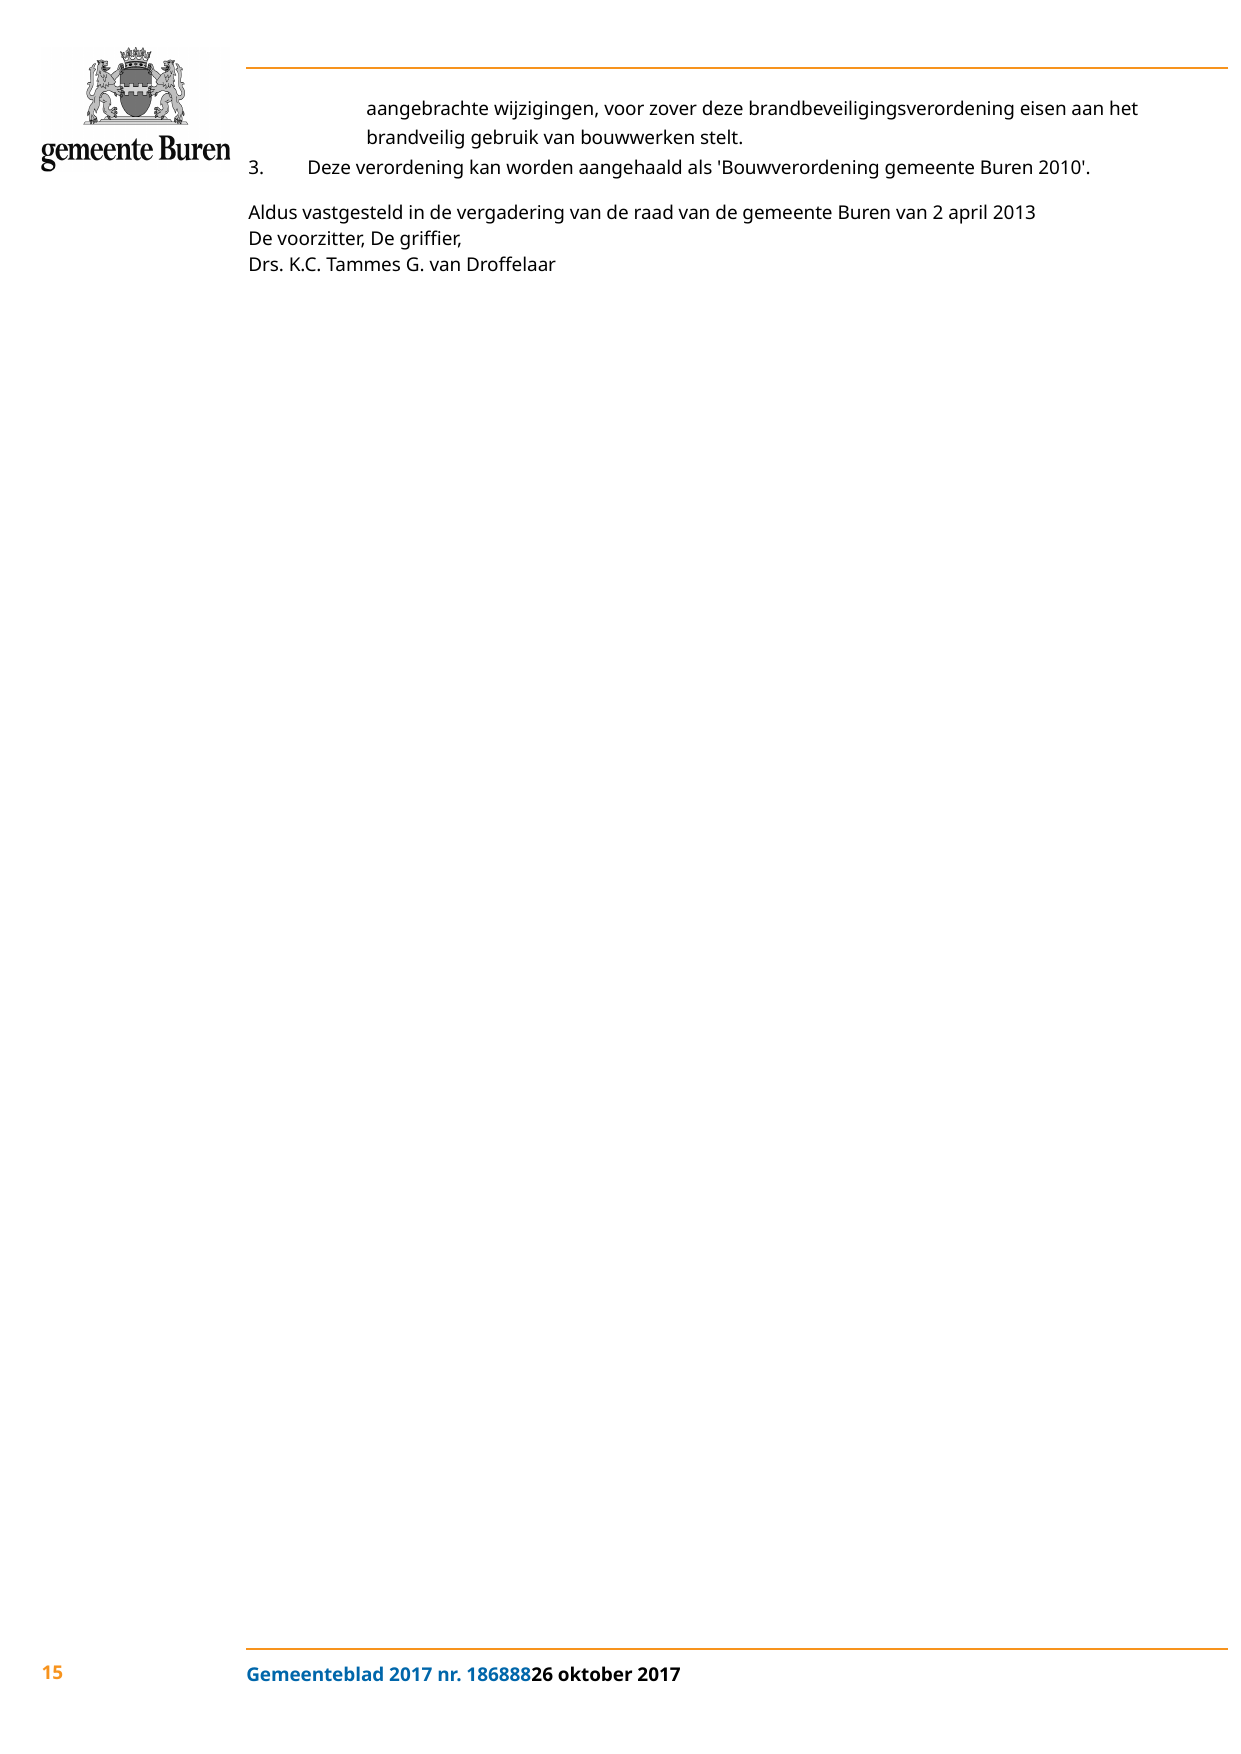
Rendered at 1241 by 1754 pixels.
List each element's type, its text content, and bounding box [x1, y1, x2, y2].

list aangebrachte wijzigingen, voor zover deze brandbeveiligingsverordening eisen aan het brandveilig gebruik van bouwwerken stelt. [307, 95, 1152, 150]
picture [41, 47, 231, 172]
list Deze verordening kan worden aangehaald als 'Bouwverordening gemeente Buren 2010'. [248, 154, 1152, 180]
text Drs. K.C. Tammes G. van Droffelaar [248, 251, 1152, 277]
text De voorzitter, De griffier, [248, 225, 1152, 251]
text Aldus vastgesteld in de vergadering van de raad van de gemeente Buren van 2 april 2013 [248, 199, 1152, 225]
